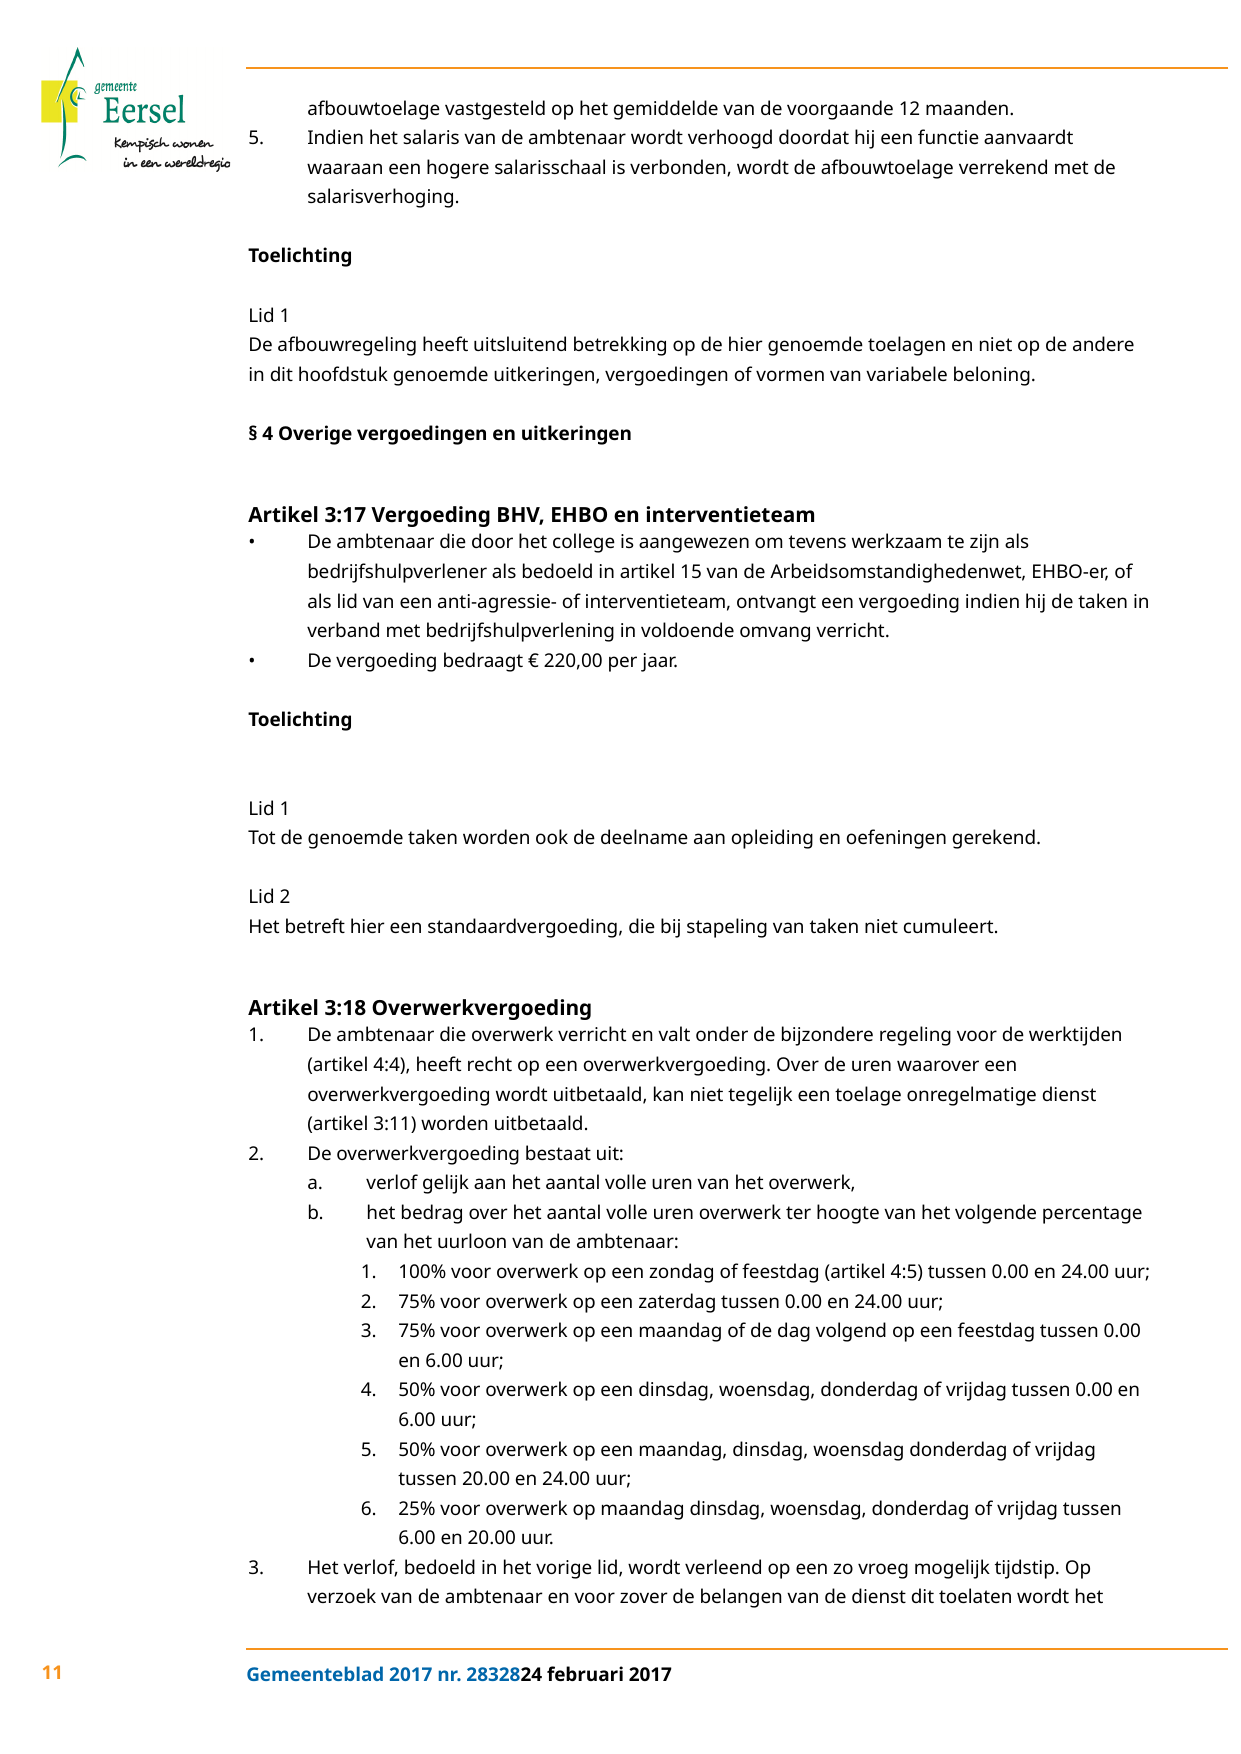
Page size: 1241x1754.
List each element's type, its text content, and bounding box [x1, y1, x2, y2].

list 25% voor overwerk op maandag dinsdag, woensdag, donderdag of vrijdag tussen 6.00 en 20.00 uur. [361, 1495, 1152, 1550]
list Het verlof, bedoeld in het vorige lid, wordt verleend op een zo vroeg mogelijk tijdstip. Op verzoek van de ambtenaar en voor zover de belangen van de dienst dit toelaten wordt het [248, 1554, 1152, 1609]
text Het betreft hier een standaardvergoeding, die bij stapeling van taken niet cumuleert. [248, 913, 1152, 939]
list 100% voor overwerk op een zondag of feestdag (artikel 4:5) tussen 0.00 en 24.00 uur; [361, 1258, 1152, 1284]
list 75% voor overwerk op een maandag of de dag volgend op een feestdag tussen 0.00 en 6.00 uur; [361, 1317, 1152, 1373]
list De ambtenaar die overwerk verricht en valt onder de bijzondere regeling voor de werktijden (artikel 4:4), heeft recht op een overwerkvergoeding. Over de uren waarover een overwerkvergoeding wordt uitbetaald, kan niet tegelijk een toelage onregelmatige dienst (artikel 3:11) worden uitbetaald. [248, 1022, 1152, 1136]
text Tot de genoemde taken worden ook de deelname aan opleiding en oefeningen gerekend. [248, 824, 1152, 850]
text Toelichting [248, 706, 1152, 732]
list De overwerkvergoeding bestaat uit: [248, 1140, 1152, 1166]
list 50% voor overwerk op een maandag, dinsdag, woensdag donderdag of vrijdag tussen 20.00 en 24.00 uur; [361, 1436, 1152, 1491]
text § 4 Overige vergoedingen en uitkeringen [248, 420, 1152, 446]
list het bedrag over het aantal volle uren overwerk ter hoogte van het volgende percentage van het uurloon van de ambtenaar: [307, 1199, 1152, 1254]
list 50% voor overwerk op een dinsdag, woensdag, donderdag of vrijdag tussen 0.00 en 6.00 uur; [361, 1377, 1152, 1432]
list De vergoeding bedraagt € 220,00 per jaar. [248, 647, 1152, 673]
text Artikel 3:17 Vergoeding BHV, EHBO en interventieteam [248, 500, 1152, 529]
text Lid 2 [248, 884, 1152, 909]
list 75% voor overwerk op een zaterdag tussen 0.00 en 24.00 uur; [361, 1288, 1152, 1314]
picture [41, 47, 231, 172]
text Toelichting [248, 243, 1152, 268]
list Indien het salaris van de ambtenaar wordt verhoogd doordat hij een functie aanvaardt waaraan een hogere salarisschaal is verbonden, wordt de afbouwtoelage verrekend met de salarisverhoging. [248, 124, 1152, 209]
text De afbouwregeling heeft uitsluitend betrekking op de hier genoemde toelagen en niet op de andere in dit hoofdstuk genoemde uitkeringen, vergoedingen of vormen van variabele beloning. [248, 331, 1152, 387]
text Artikel 3:18 Overwerkvergoeding [248, 993, 1152, 1022]
text Lid 1 [248, 302, 1152, 328]
list verlof gelijk aan het aantal volle uren van het overwerk, [307, 1169, 1152, 1195]
list afbouwtoelage vastgesteld op het gemiddelde van de voorgaande 12 maanden. [248, 95, 1152, 121]
list De ambtenaar die door het college is aangewezen om tevens werkzaam te zijn als bedrijfshulpverlener als bedoeld in artikel 15 van de Arbeidsomstandighedenwet, EHBO-er, of als lid van een anti-agressie- of interventieteam, ontvangt een vergoeding indien hij de taken in verband met bedrijfshulpverlening in voldoende omvang verricht. [248, 529, 1152, 643]
text Lid 1 [248, 795, 1152, 821]
